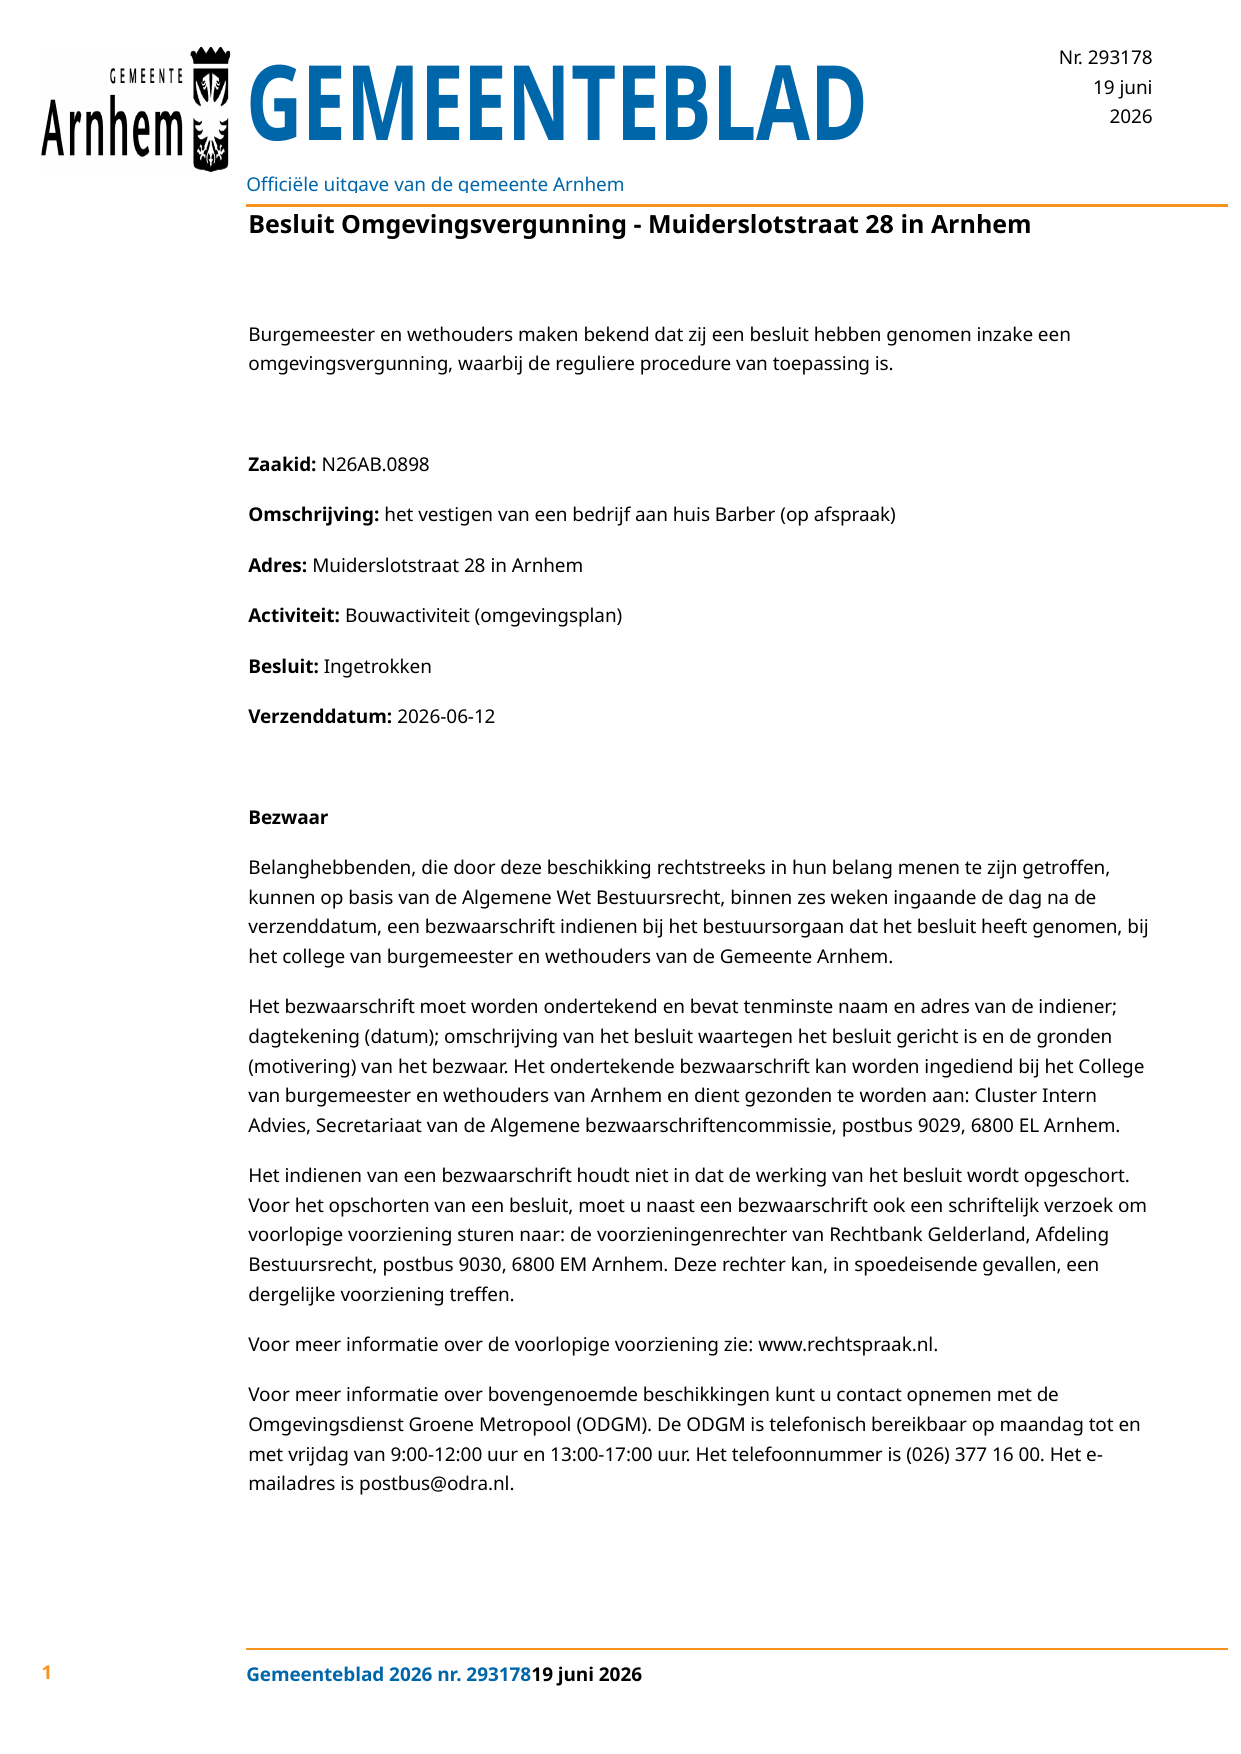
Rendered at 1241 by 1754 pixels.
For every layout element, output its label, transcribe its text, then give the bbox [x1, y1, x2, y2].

text Voor meer informatie over de voorlopige voorziening zie: www.rechtspraak.nl. [248, 1331, 1152, 1357]
text Burgemeester en wethouders maken bekend dat zij een besluit hebben genomen inzake een omgevingsvergunning, waarbij de reguliere procedure van toepassing is. [248, 321, 1152, 376]
text Bezwaar [248, 804, 1152, 830]
text Zaakid: N26AB.0898 [248, 451, 1152, 477]
text Adres: Muiderslotstraat 28 in Arnhem [248, 552, 1152, 578]
text Het bezwaarschrift moet worden ondertekend en bevat tenminste naam en adres van de indiener; dagtekening (datum); omschrijving van het besluit waartegen het besluit gericht is en de gronden (motivering) van het bezwaar. Het ondertekende bezwaarschrift kan worden ingediend bij het College van burgemeester en wethouders van Arnhem en dient gezonden te worden aan: Cluster Intern Advies, Secretariaat van de Algemene bezwaarschriftencommissie, postbus 9029, 6800 EL Arnhem. [248, 994, 1152, 1138]
text Belanghebbenden, die door deze beschikking rechtstreeks in hun belang menen te zijn getroffen, kunnen op basis van de Algemene Wet Bestuursrecht, binnen zes weken ingaande de dag na de verzenddatum, een bezwaarschrift indienen bij het bestuursorgaan dat het besluit heeft genomen, bij het college van burgemeester en wethouders van de Gemeente Arnhem. [248, 854, 1152, 969]
text Voor meer informatie over bovengenoemde beschikkingen kunt u contact opnemen met de Omgevingsdienst Groene Metropool (ODGM). De ODGM is telefonisch bereikbaar op maandag tot en met vrijdag van 9:00-12:00 uur en 13:00-17:00 uur. Het telefoonnummer is (026) 377 16 00. Het e-mailadres is postbus@odra.nl. [248, 1382, 1152, 1496]
text Besluit Omgevingsvergunning - Muiderslotstraat 28 in Arnhem [248, 207, 1152, 241]
picture [41, 47, 231, 172]
text Besluit: Ingetrokken [248, 653, 1152, 678]
text Omschrijving: het vestigen van een bedrijf aan huis Barber (op afspraak) [248, 502, 1152, 527]
text Verzenddatum: 2026-06-12 [248, 703, 1152, 729]
text Het indienen van een bezwaarschrift houdt niet in dat de werking van het besluit wordt opgeschort. Voor het opschorten van een besluit, moet u naast een bezwaarschrift ook een schriftelijk verzoek om voorlopige voorziening sturen naar: de voorzieningenrechter van Rechtbank Gelderland, Afdeling Bestuursrecht, postbus 9030, 6800 EM Arnhem. Deze rechter kan, in spoedeisende gevallen, een dergelijke voorziening treffen. [248, 1162, 1152, 1306]
text Activiteit: Bouwactiviteit (omgevingsplan) [248, 602, 1152, 628]
